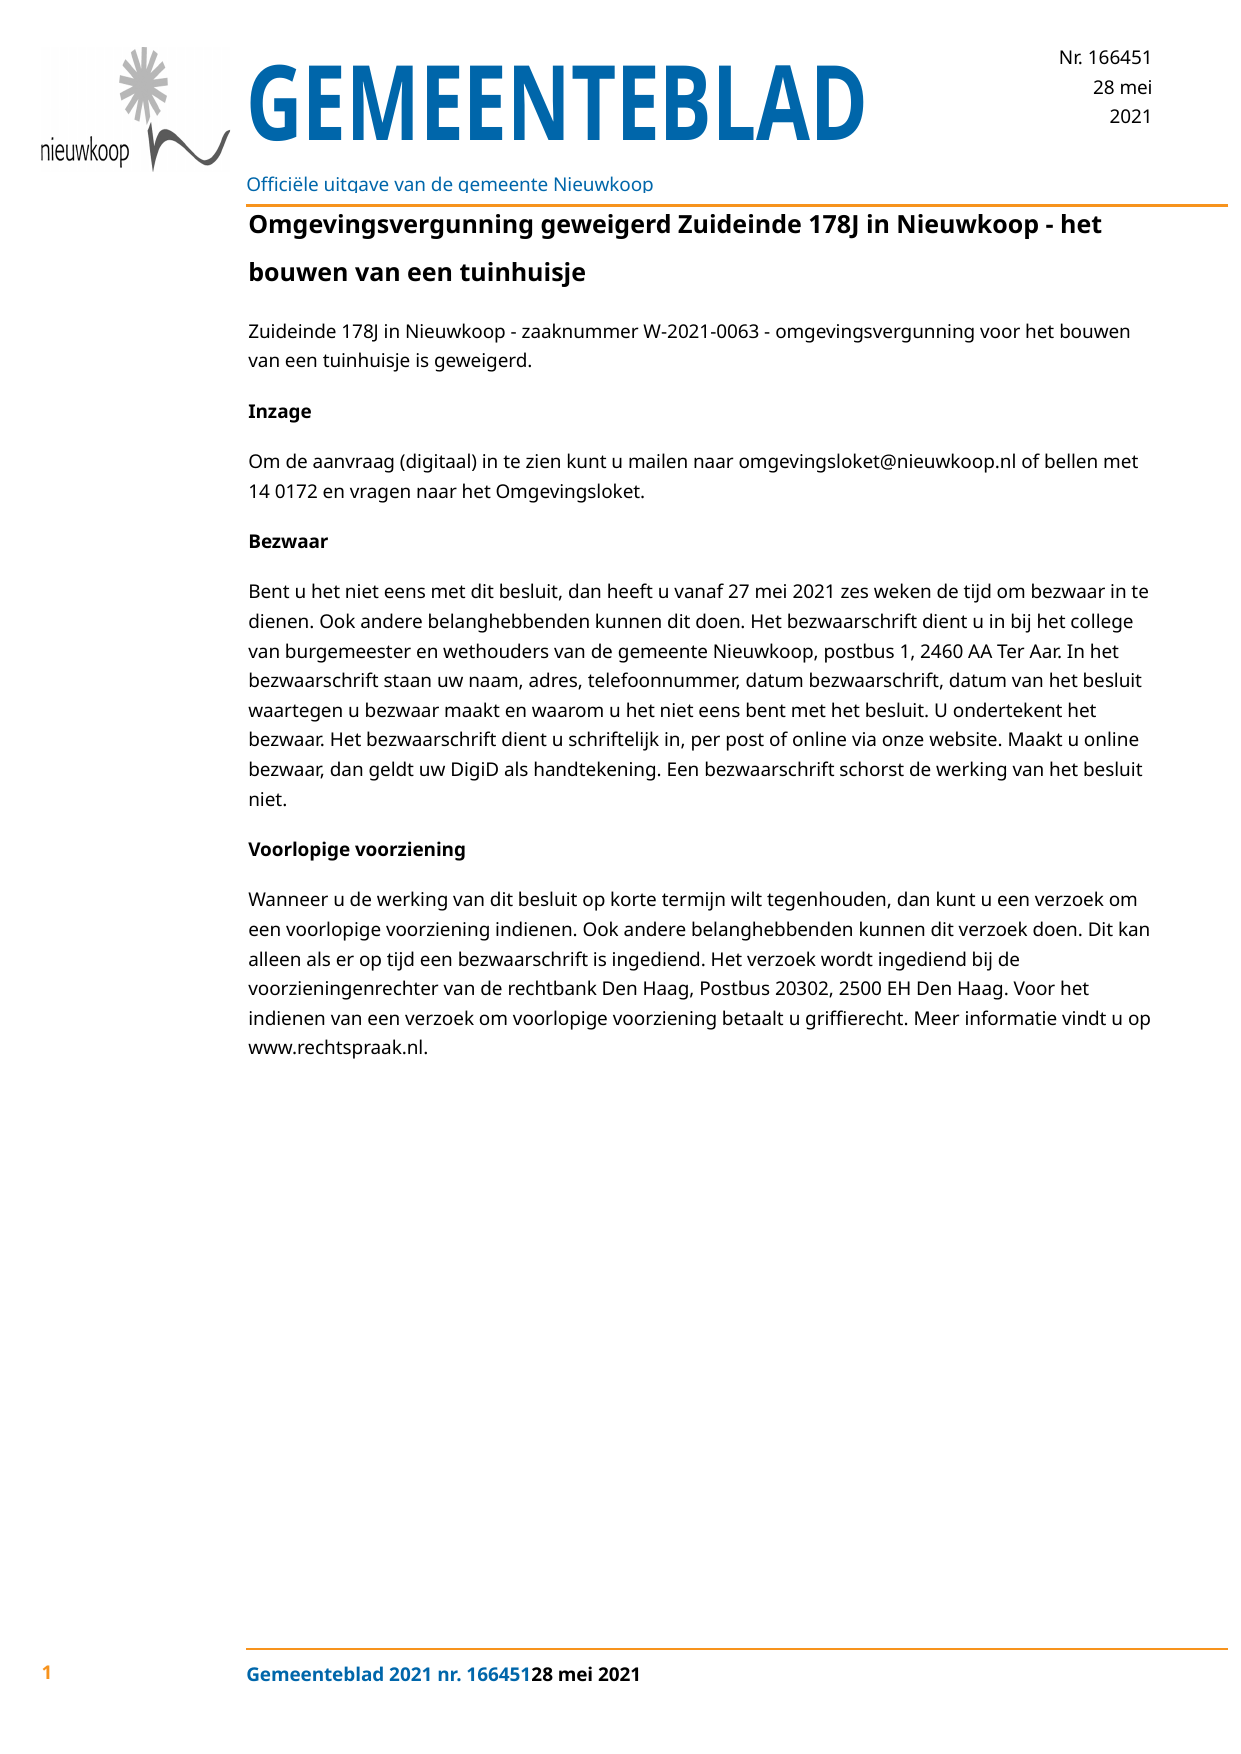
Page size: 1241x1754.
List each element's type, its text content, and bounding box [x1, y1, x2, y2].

text Voorlopige voorziening [248, 836, 1152, 862]
text Wanneer u de werking van dit besluit op korte termijn wilt tegenhouden, dan kunt u een verzoek om een voorlopige voorziening indienen. Ook andere belanghebbenden kunnen dit verzoek doen. Dit kan alleen als er op tijd een bezwaarschrift is ingediend. Het verzoek wordt ingediend bij de voorzieningenrechter van de rechtbank Den Haag, Postbus 20302, 2500 EH Den Haag. Voor het indienen van een verzoek om voorlopige voorziening betaalt u griffierecht. Meer informatie vindt u op www.rechtspraak.nl. [248, 887, 1152, 1060]
text Bent u het niet eens met dit besluit, dan heeft u vanaf 27 mei 2021 zes weken de tijd om bezwaar in te dienen. Ook andere belanghebbenden kunnen dit doen. Het bezwaarschrift dient u in bij het college van burgemeester en wethouders van de gemeente Nieuwkoop, postbus 1, 2460 AA Ter Aar. In het bezwaarschrift staan uw naam, adres, telefoonnummer, datum bezwaarschrift, datum van het besluit waartegen u bezwaar maakt en waarom u het niet eens bent met het besluit. U ondertekent het bezwaar. Het bezwaarschrift dient u schriftelijk in, per post of online via onze website. Maakt u online bezwaar, dan geldt uw DigiD als handtekening. Een bezwaarschrift schorst de werking van het besluit niet. [248, 579, 1152, 812]
text Bezwaar [248, 528, 1152, 554]
text Inzage [248, 398, 1152, 424]
text Om de aanvraag (digitaal) in te zien kunt u mailen naar omgevingsloket@nieuwkoop.nl of bellen met 14 0172 en vragen naar het Omgevingsloket. [248, 448, 1152, 504]
picture [41, 47, 231, 172]
text Zuideinde 178J in Nieuwkoop - zaaknummer W-2021-0063 - omgevingsvergunning voor het bouwen van een tuinhuisje is geweigerd. [248, 318, 1152, 373]
text Omgevingsvergunning geweigerd Zuideinde 178J in Nieuwkoop - het bouwen van een tuinhuisje [248, 207, 1152, 288]
